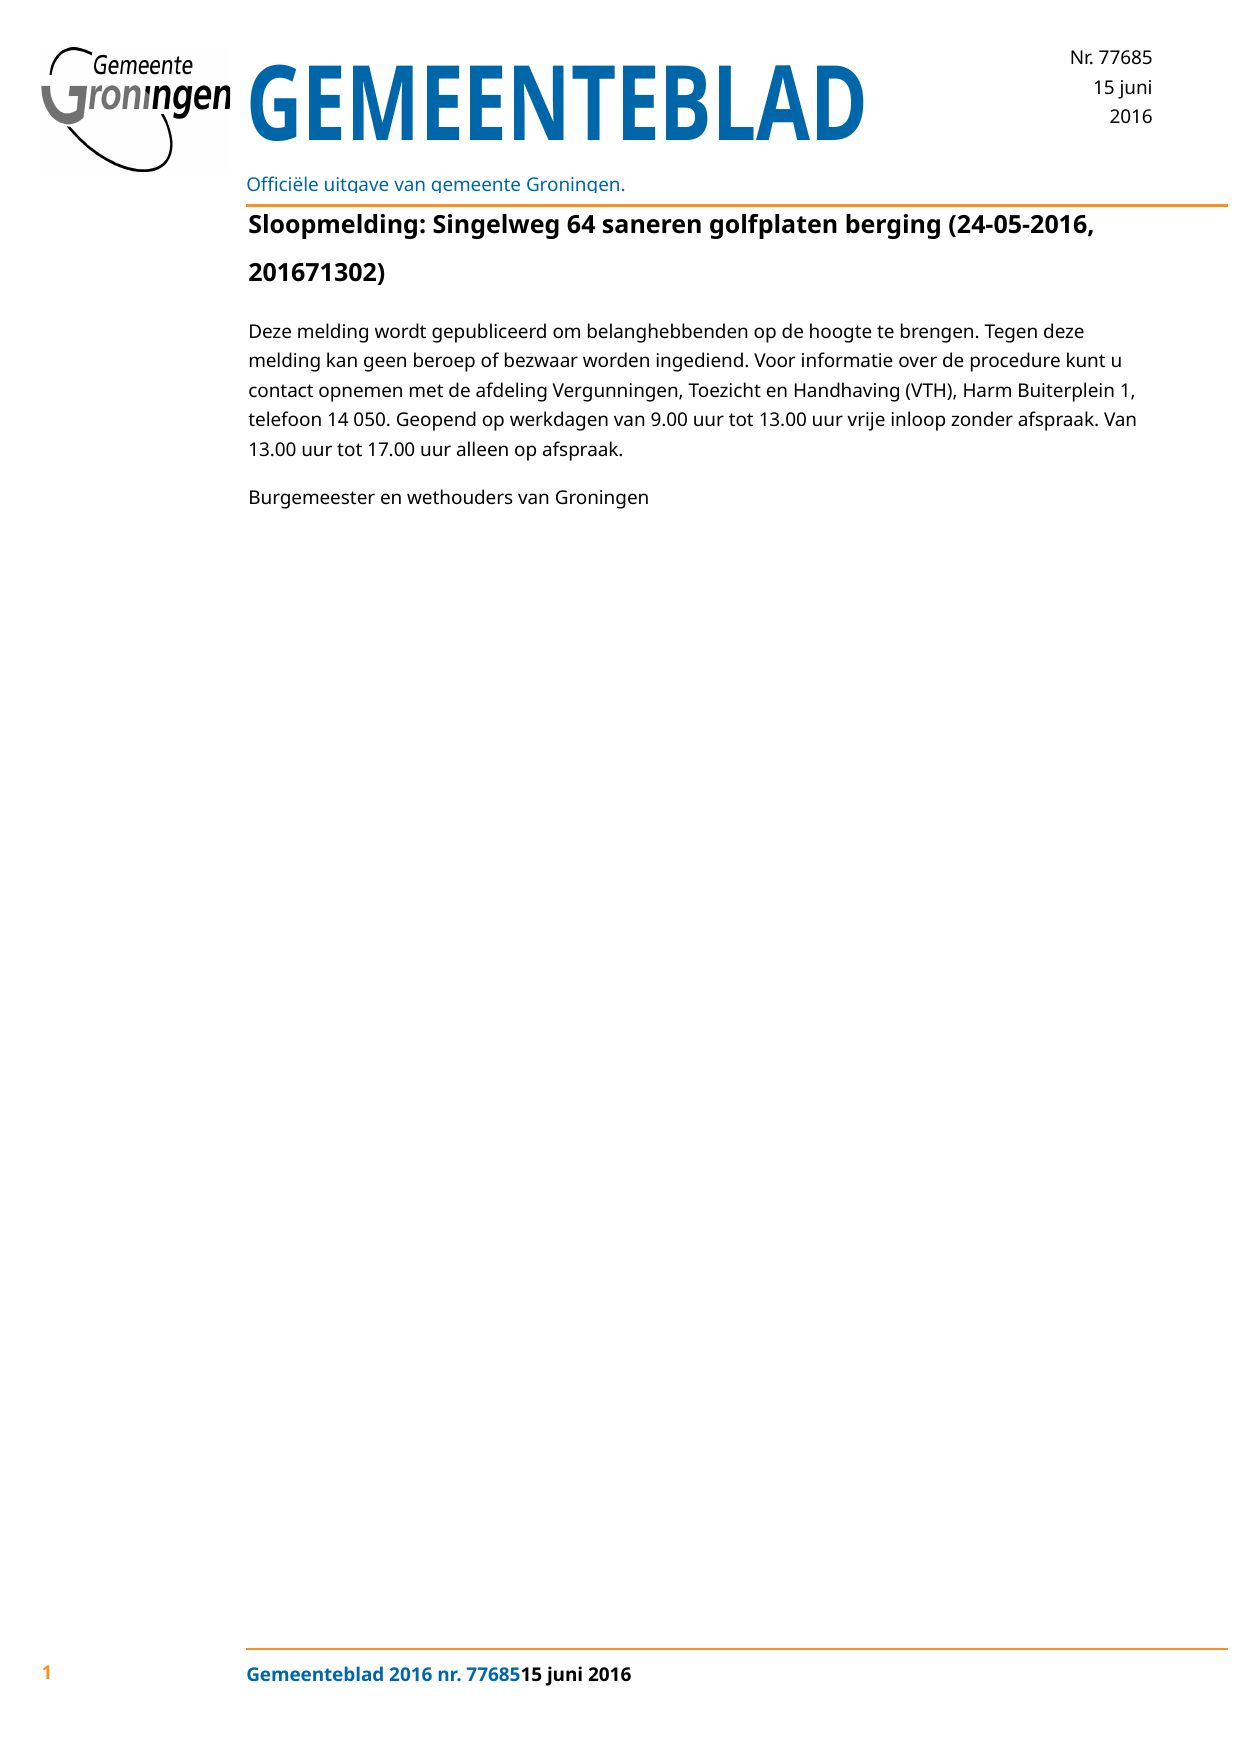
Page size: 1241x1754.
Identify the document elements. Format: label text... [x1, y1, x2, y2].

picture [41, 47, 231, 172]
text Sloopmelding: Singelweg 64 saneren golfplaten berging (24-05-2016, 201671302) [248, 207, 1152, 288]
text Burgemeester en wethouders van Groningen [248, 484, 1152, 510]
text Deze melding wordt gepubliceerd om belanghebbenden op de hoogte te brengen. Tegen deze melding kan geen beroep of bezwaar worden ingediend. Voor informatie over de procedure kunt u contact opnemen met de afdeling Vergunningen, Toezicht en Handhaving (VTH), Harm Buiterplein 1, telefoon 14 050. Geopend op werkdagen van 9.00 uur tot 13.00 uur vrije inloop zonder afspraak. Van 13.00 uur tot 17.00 uur alleen op afspraak. [248, 318, 1152, 462]
